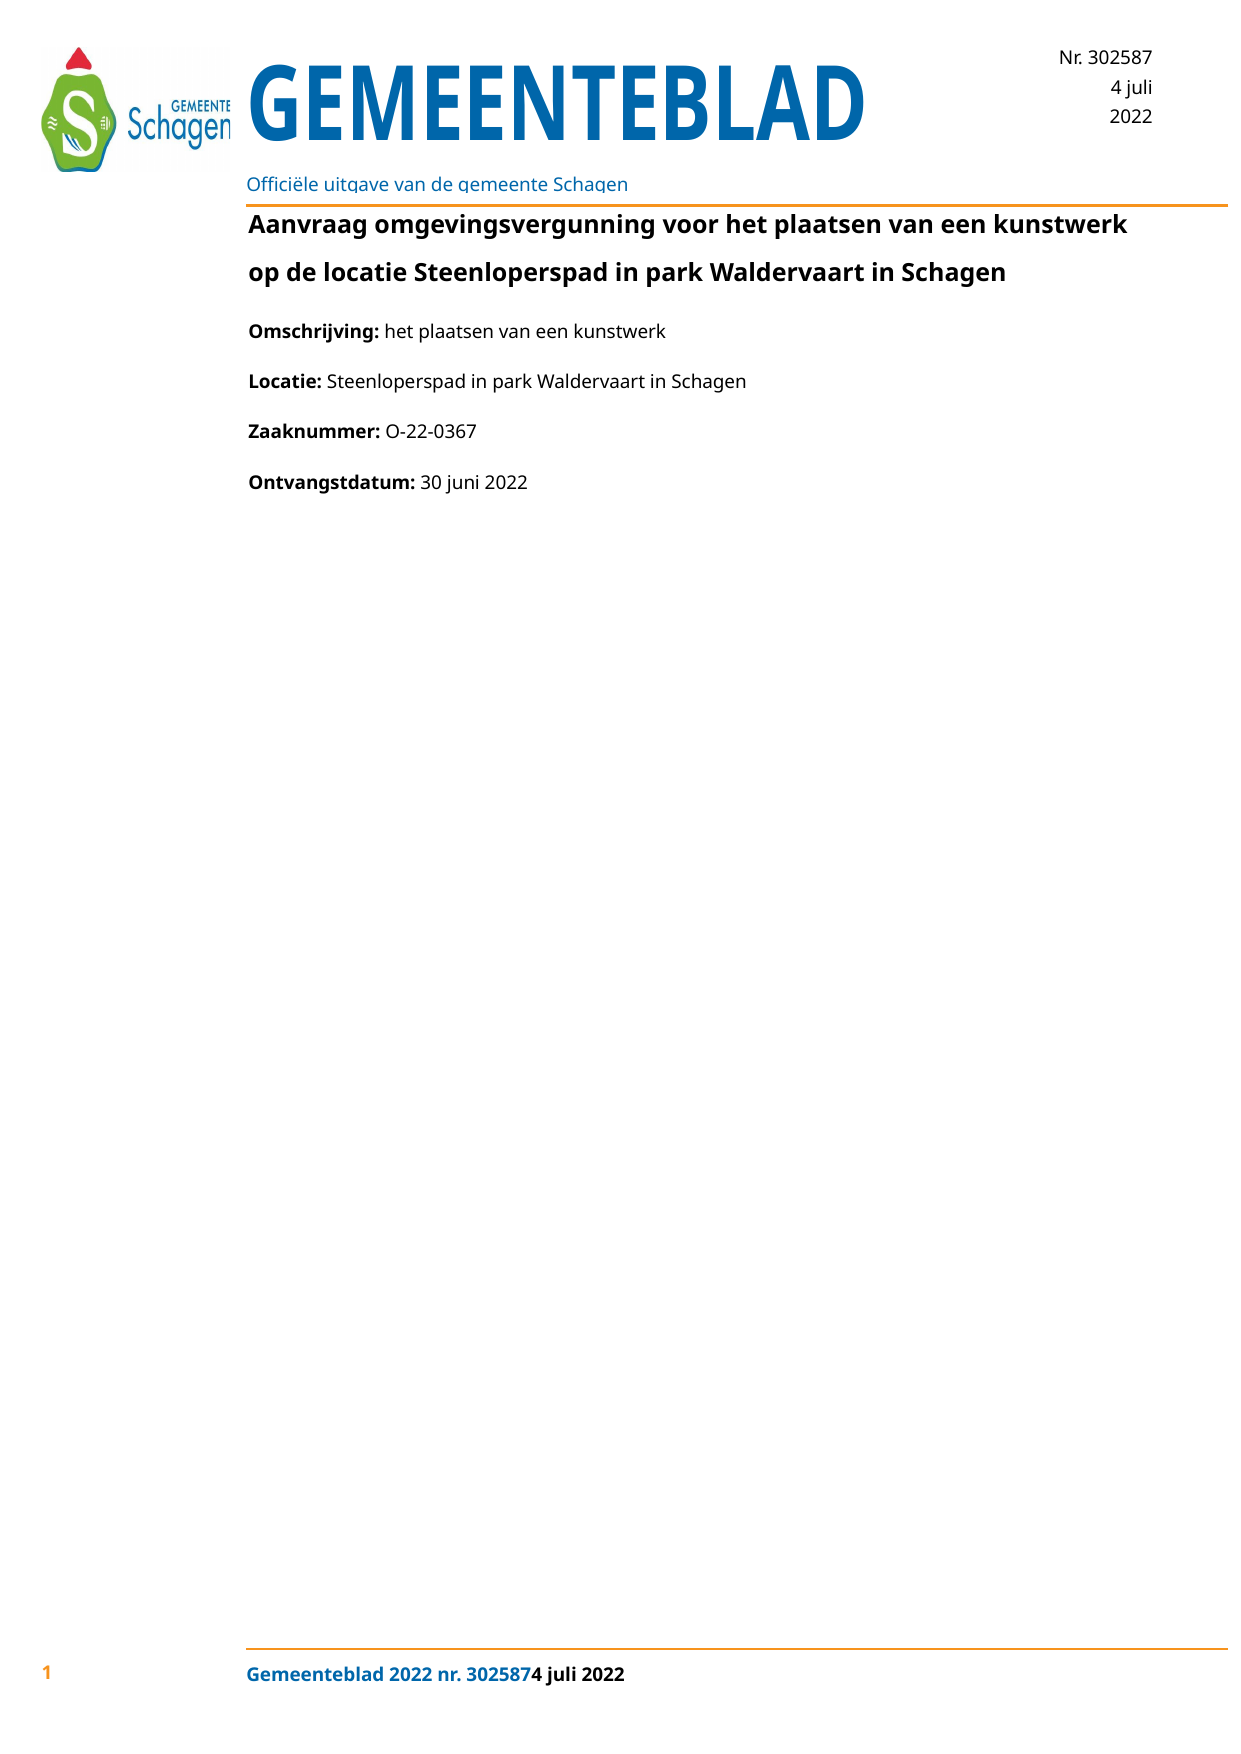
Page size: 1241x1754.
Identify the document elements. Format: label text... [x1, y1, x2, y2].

picture [41, 47, 231, 172]
text Zaaknummer: O-22-0367 [248, 419, 1152, 444]
text Aanvraag omgevingsvergunning voor het plaatsen van een kunstwerk op de locatie Steenloperspad in park Waldervaart in Schagen [248, 207, 1152, 288]
text Omschrijving: het plaatsen van een kunstwerk [248, 318, 1152, 344]
text Ontvangstdatum: 30 juni 2022 [248, 469, 1152, 495]
text Locatie: Steenloperspad in park Waldervaart in Schagen [248, 368, 1152, 394]
